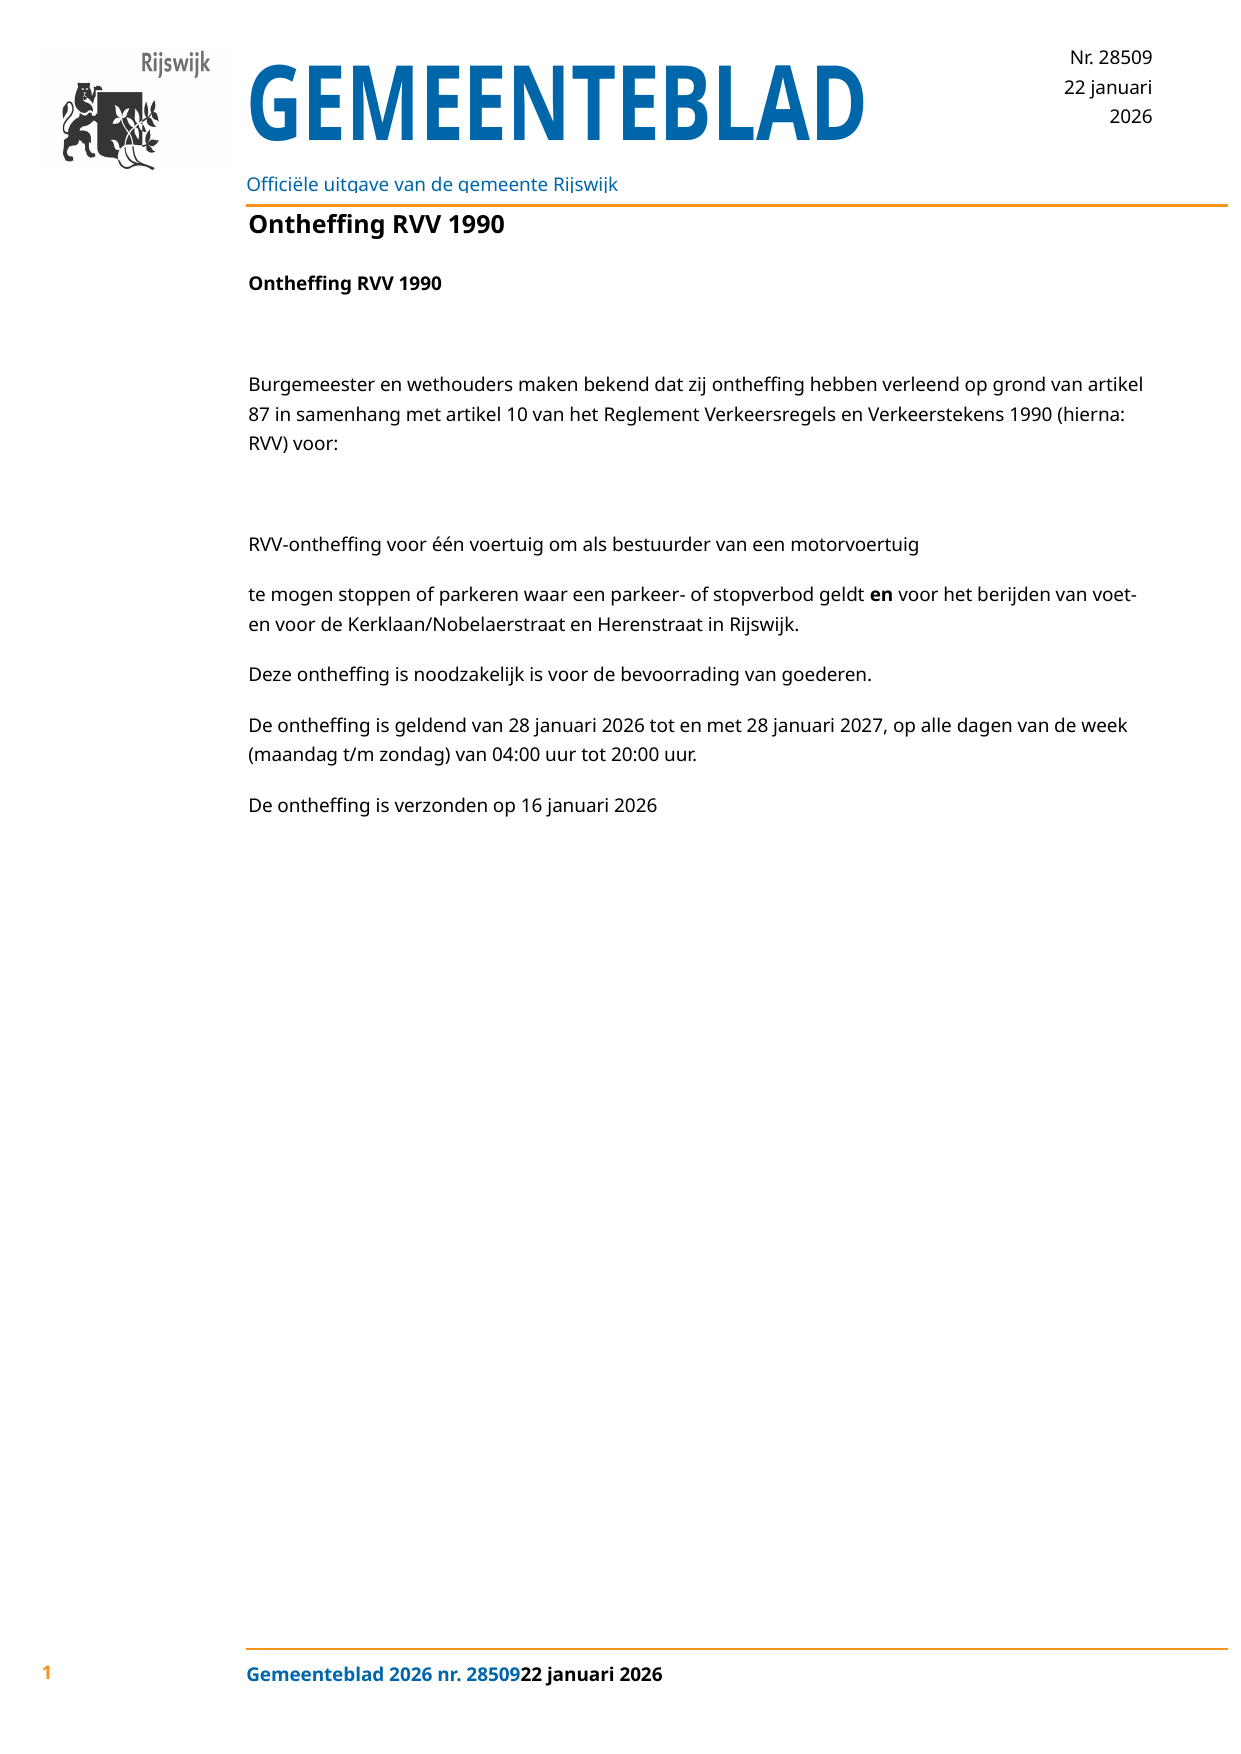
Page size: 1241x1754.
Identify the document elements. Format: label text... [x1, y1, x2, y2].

picture [41, 47, 231, 172]
text Burgemeester en wethouders maken bekend dat zij ontheffing hebben verleend op grond van artikel 87 in samenhang met artikel 10 van het Reglement Verkeersregels en Verkeerstekens 1990 (hierna: RVV) voor: [248, 371, 1152, 456]
text De ontheffing is verzonden op 16 januari 2026 [248, 792, 1152, 818]
text Deze ontheffing is noodzakelijk is voor de bevoorrading van goederen. [248, 662, 1152, 687]
text te mogen stoppen of parkeren waar een parkeer- of stopverbod geldt en voor het berijden van voet- en voor de Kerklaan/Nobelaerstraat en Herenstraat in Rijswijk. [248, 582, 1152, 637]
text RVV-ontheffing voor één voertuig om als bestuurder van een motorvoertuig [248, 531, 1152, 557]
text Ontheffing RVV 1990 [248, 270, 1152, 296]
text De ontheffing is geldend van 28 januari 2026 tot en met 28 januari 2027, op alle dagen van de week (maandag t/m zondag) van 04:00 uur tot 20:00 uur. [248, 712, 1152, 767]
text Ontheffing RVV 1990 [248, 207, 1152, 241]
